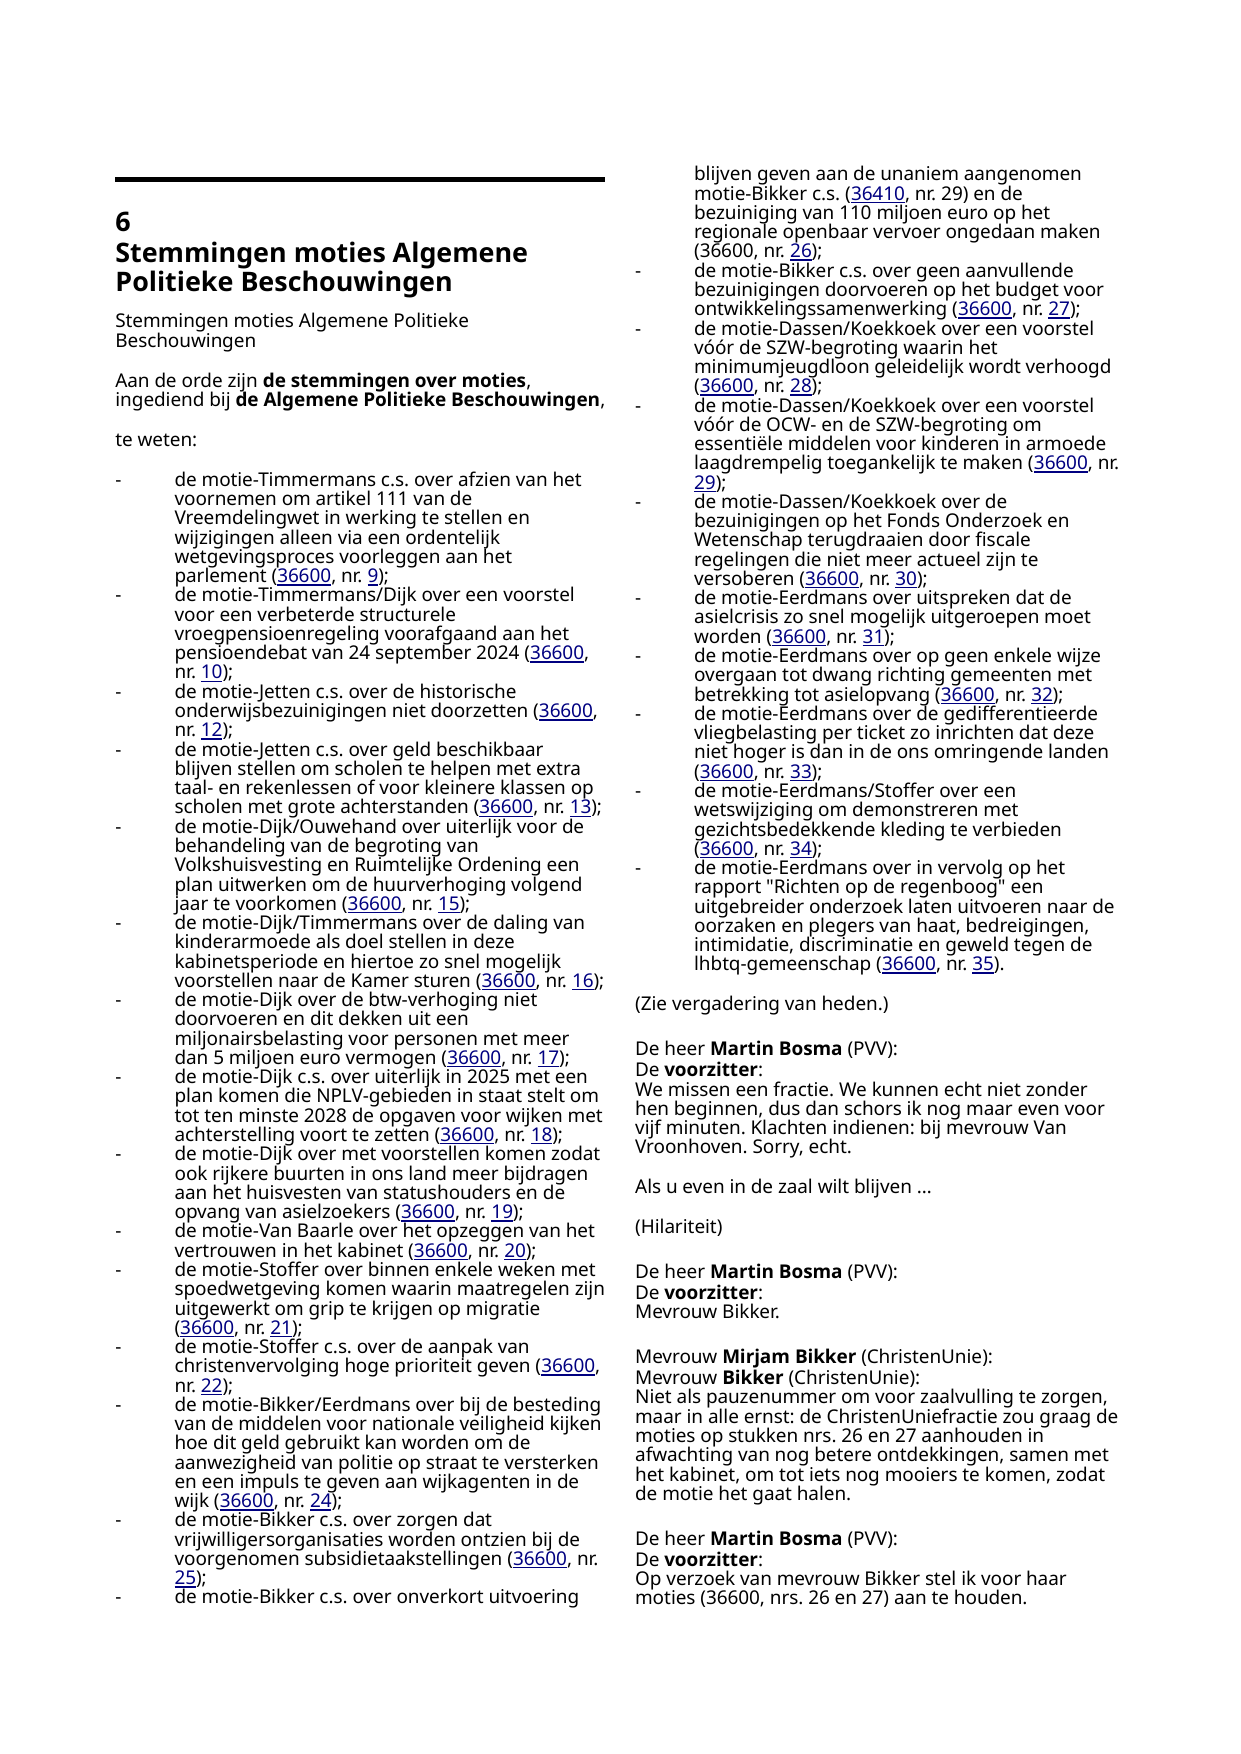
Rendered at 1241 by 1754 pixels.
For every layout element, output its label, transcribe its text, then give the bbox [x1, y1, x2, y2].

list de motie-Timmermans c.s. over afzien van het voornemen om artikel 111 van de Vreemdelingwet in werking te stellen en wijzigingen alleen via een ordentelijk wetgevingsproces voorleggen aan het parlement (36600, nr. 9); [115, 471, 605, 586]
list de motie-Bikker c.s. over onverkort uitvoering [115, 1588, 605, 1608]
text Stemmingen moties Algemene Politieke Beschouwingen [115, 239, 605, 312]
text We missen een fractie. We kunnen echt niet zonder hen beginnen, dus dan schors ik nog maar even voor vijf minuten. Klachten indienen: bij mevrouw Van Vroonhoven. Sorry, echt. [635, 1081, 1125, 1158]
list de motie-Dijk/Ouwehand over uiterlijk voor de behandeling van de begroting van Volkshuisvesting en Ruimtelijke Ordening een plan uitwerken om de huurverhoging volgend jaar te voorkomen (36600, nr. 15); [115, 818, 605, 914]
list de motie-Dassen/Koekkoek over de bezuinigingen op het Fonds Onderzoek en Wetenschap terugdraaien door fiscale regelingen die niet meer actueel zijn te versoberen (36600, nr. 30); [635, 493, 1125, 589]
text Mevrouw Mirjam Bikker (ChristenUnie): [635, 1343, 1125, 1369]
list de motie-Jetten c.s. over geld beschikbaar blijven stellen om scholen te helpen met extra taal- en rekenlessen of voor kleinere klassen op scholen met grote achterstanden (36600, nr. 13); [115, 741, 605, 818]
text Aan de orde zijn de stemmingen over moties, ingediend bij de Algemene Politieke Beschouwingen, [115, 372, 605, 410]
list de motie-Eerdmans over in vervolg op het rapport "Richten op de regenboog" een uitgebreider onderzoek laten uitvoeren naar de oorzaken en plegers van haat, bedreigingen, intimidatie, discriminatie en geweld tegen de lhbtq-gemeenschap (36600, nr. 35). [635, 859, 1125, 975]
list de motie-Timmermans/Dijk over een voorstel voor een verbeterde structurele vroegpensioenregeling voorafgaand aan het pensioendebat van 24 september 2024 (36600, nr. 10); [115, 586, 605, 683]
list de motie-Jetten c.s. over de historische onderwijsbezuinigingen niet doorzetten (36600, nr. 12); [115, 683, 605, 741]
text 6 [115, 203, 605, 239]
list de motie-Eerdmans over op geen enkele wijze overgaan tot dwang richting gemeenten met betrekking tot asielopvang (36600, nr. 32); [635, 647, 1125, 705]
list de motie-Dijk over de btw-verhoging niet doorvoeren en dit dekken uit een miljonairsbelasting voor personen met meer dan 5 miljoen euro vermogen (36600, nr. 17); [115, 991, 605, 1068]
text te weten: [115, 431, 605, 450]
list de motie-Dassen/Koekkoek over een voorstel vóór de OCW- en de SZW-begroting om essentiële middelen voor kinderen in armoede laagdrempelig toegankelijk te maken (36600, nr. 29); [635, 397, 1125, 493]
list de motie-Dassen/Koekkoek over een voorstel vóór de SZW-begroting waarin het minimumjeugdloon geleidelijk wordt verhoogd (36600, nr. 28); [635, 319, 1125, 397]
list de motie-Eerdmans/Stoffer over een wetswijziging om demonstreren met gezichtsbedekkende kleding te verbieden (36600, nr. 34); [635, 782, 1125, 859]
text (Hilariteit) [635, 1218, 1125, 1238]
list de motie-Dijk c.s. over uiterlijk in 2025 met een plan komen die NPLV-gebieden in staat stelt om tot ten minste 2028 de opgaven voor wijken met achterstelling voort te zetten (36600, nr. 18); [115, 1068, 605, 1145]
text (Zie vergadering van heden.) [635, 995, 1125, 1015]
text De heer Martin Bosma (PVV): [635, 1525, 1125, 1551]
list de motie-Bikker c.s. over zorgen dat vrijwilligersorganisaties worden ontzien bij de voorgenomen subsidietaakstellingen (36600, nr. 25); [115, 1511, 605, 1588]
text De voorzitter: [635, 1551, 1125, 1570]
text Niet als pauzenummer om voor zaalvulling te zorgen, maar in alle ernst: de ChristenUniefractie zou graag de moties op stukken nrs. 26 en 27 aanhouden in afwachting van nog betere ontdekkingen, samen met het kabinet, om tot iets nog mooiers te komen, zodat de motie het gaat halen. [635, 1388, 1125, 1504]
text De heer Martin Bosma (PVV): [635, 1258, 1125, 1284]
list blijven geven aan de unaniem aangenomen motie-Bikker c.s. (36410, nr. 29) en de bezuiniging van 110 miljoen euro op het regionale openbaar vervoer ongedaan maken (36600, nr. 26); [635, 165, 1125, 262]
list de motie-Van Baarle over het opzeggen van het vertrouwen in het kabinet (36600, nr. 20); [115, 1222, 605, 1261]
list de motie-Stoffer c.s. over de aanpak van christenvervolging hoge prioriteit geven (36600, nr. 22); [115, 1338, 605, 1396]
list de motie-Bikker/Eerdmans over bij de besteding van de middelen voor nationale veiligheid kijken hoe dit geld gebruikt kan worden om de aanwezigheid van politie op straat te versterken en een impuls te geven aan wijkagenten in de wijk (36600, nr. 24); [115, 1396, 605, 1511]
text De voorzitter: [635, 1061, 1125, 1081]
list de motie-Eerdmans over uitspreken dat de asielcrisis zo snel mogelijk uitgeroepen moet worden (36600, nr. 31); [635, 589, 1125, 647]
list de motie-Bikker c.s. over geen aanvullende bezuinigingen doorvoeren op het budget voor ontwikkelingssamenwerking (36600, nr. 27); [635, 262, 1125, 319]
list de motie-Eerdmans over de gedifferentieerde vliegbelasting per ticket zo inrichten dat deze niet hoger is dan in de ons omringende landen (36600, nr. 33); [635, 705, 1125, 782]
text Mevrouw Bikker (ChristenUnie): [635, 1369, 1125, 1388]
list de motie-Dijk over met voorstellen komen zodat ook rijkere buurten in ons land meer bijdragen aan het huisvesten van statushouders en de opvang van asielzoekers (36600, nr. 19); [115, 1145, 605, 1222]
text Stemmingen moties Algemene Politieke Beschouwingen [115, 312, 605, 351]
text De heer Martin Bosma (PVV): [635, 1036, 1125, 1061]
text Op verzoek van mevrouw Bikker stel ik voor haar moties (36600, nrs. 26 en 27) aan te houden. [635, 1570, 1125, 1608]
text De voorzitter: [635, 1284, 1125, 1303]
text Mevrouw Bikker. [635, 1303, 1125, 1323]
list de motie-Stoffer over binnen enkele weken met spoedwetgeving komen waarin maatregelen zijn uitgewerkt om grip te krijgen op migratie (36600, nr. 21); [115, 1261, 605, 1338]
list de motie-Dijk/Timmermans over de daling van kinderarmoede als doel stellen in deze kabinetsperiode en hiertoe zo snel mogelijk voorstellen naar de Kamer sturen (36600, nr. 16); [115, 914, 605, 991]
text Als u even in de zaal wilt blijven … [635, 1178, 1125, 1198]
